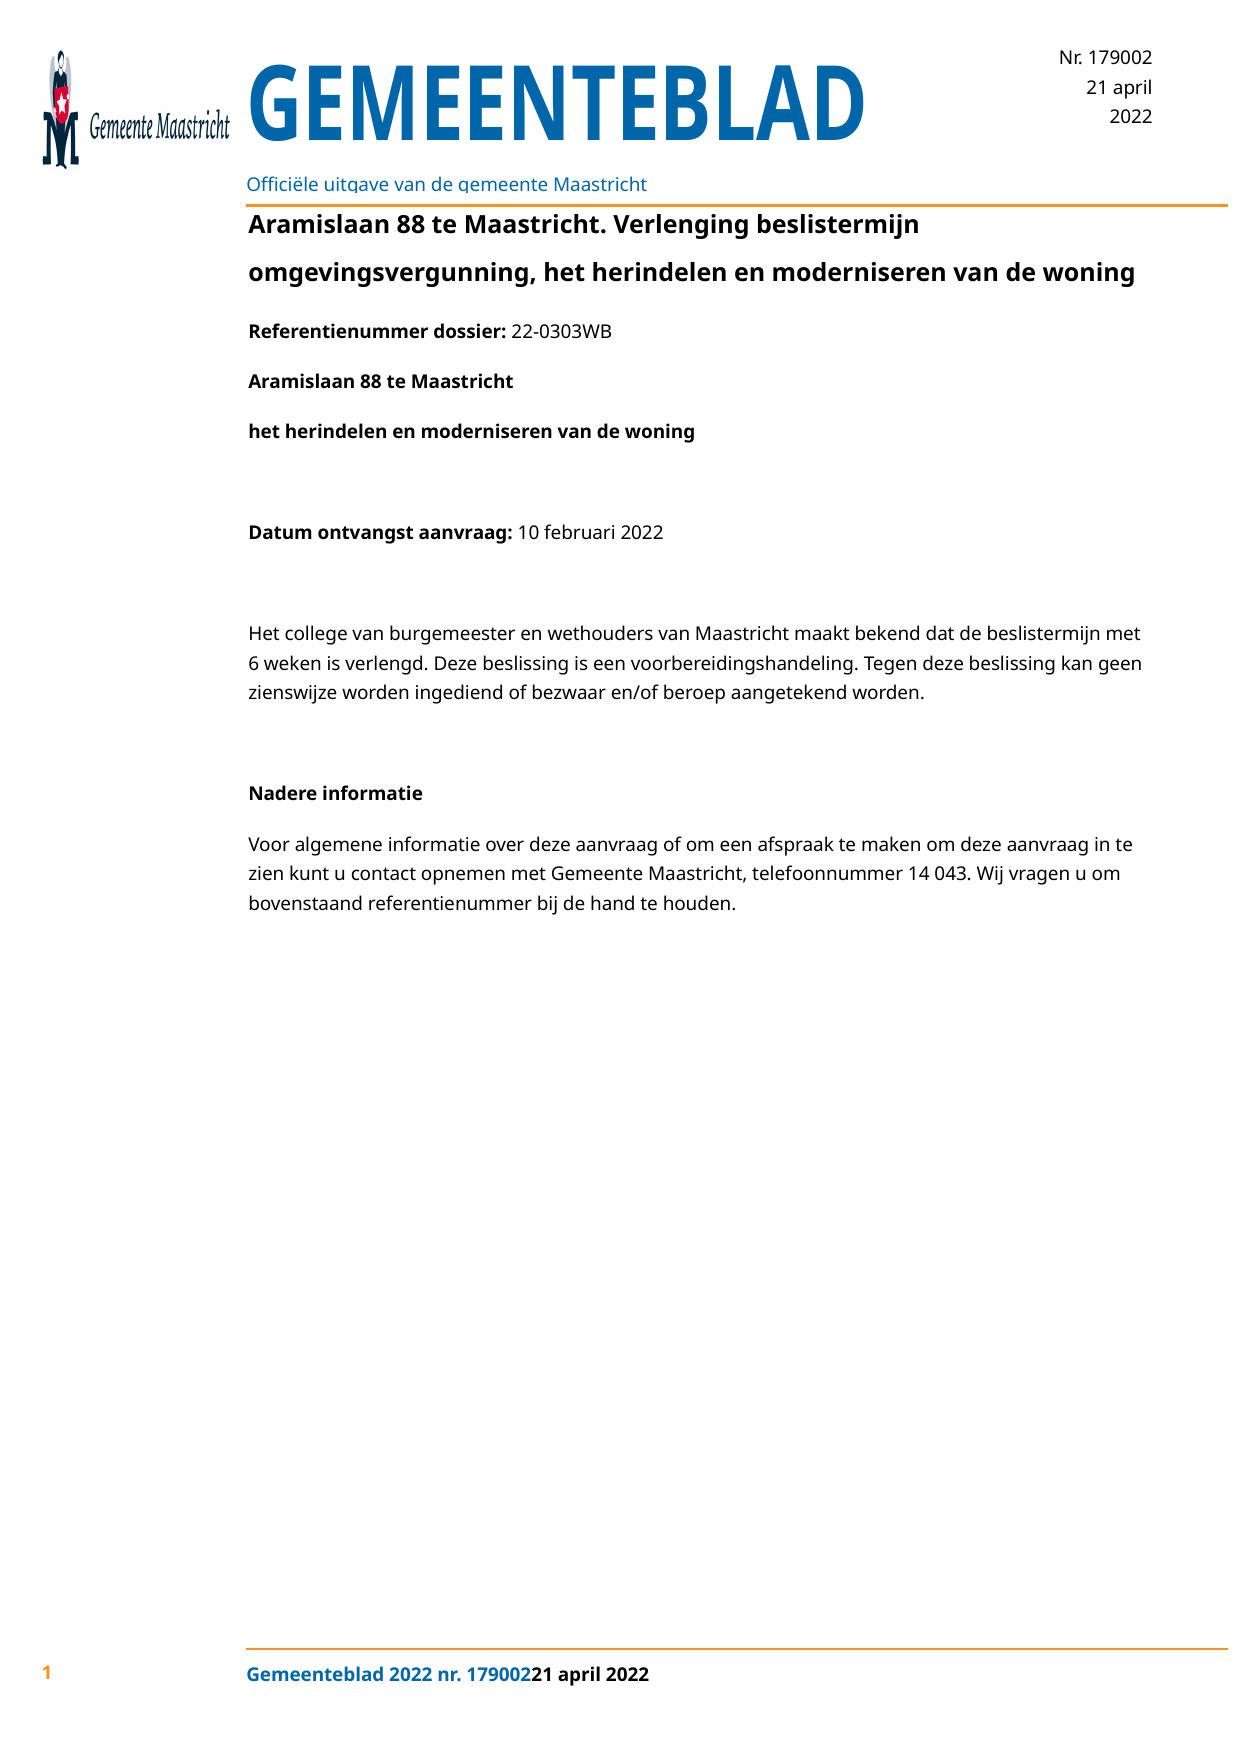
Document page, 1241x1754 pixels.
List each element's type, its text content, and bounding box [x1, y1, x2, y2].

text Het college van burgemeester en wethouders van Maastricht maakt bekend dat de beslistermijn met 6 weken is verlengd. Deze beslissing is een voorbereidingshandeling. Tegen deze beslissing kan geen zienswijze worden ingediend of bezwaar en/of beroep aangetekend worden. [248, 620, 1152, 705]
text Voor algemene informatie over deze aanvraag of om een afspraak te maken om deze aanvraag in te zien kunt u contact opnemen met Gemeente Maastricht, telefoonnummer 14 043. Wij vragen u om bovenstaand referentienummer bij de hand te houden. [248, 831, 1152, 916]
text Referentienummer dossier: 22-0303WB [248, 318, 1152, 344]
text Nadere informatie [248, 780, 1152, 806]
text Aramislaan 88 te Maastricht. Verlenging beslistermijn omgevingsvergunning, het herindelen en moderniseren van de woning [248, 207, 1152, 288]
text Aramislaan 88 te Maastricht [248, 368, 1152, 394]
picture [41, 47, 231, 172]
text Datum ontvangst aanvraag: 10 februari 2022 [248, 519, 1152, 545]
text het herindelen en moderniseren van de woning [248, 419, 1152, 444]
